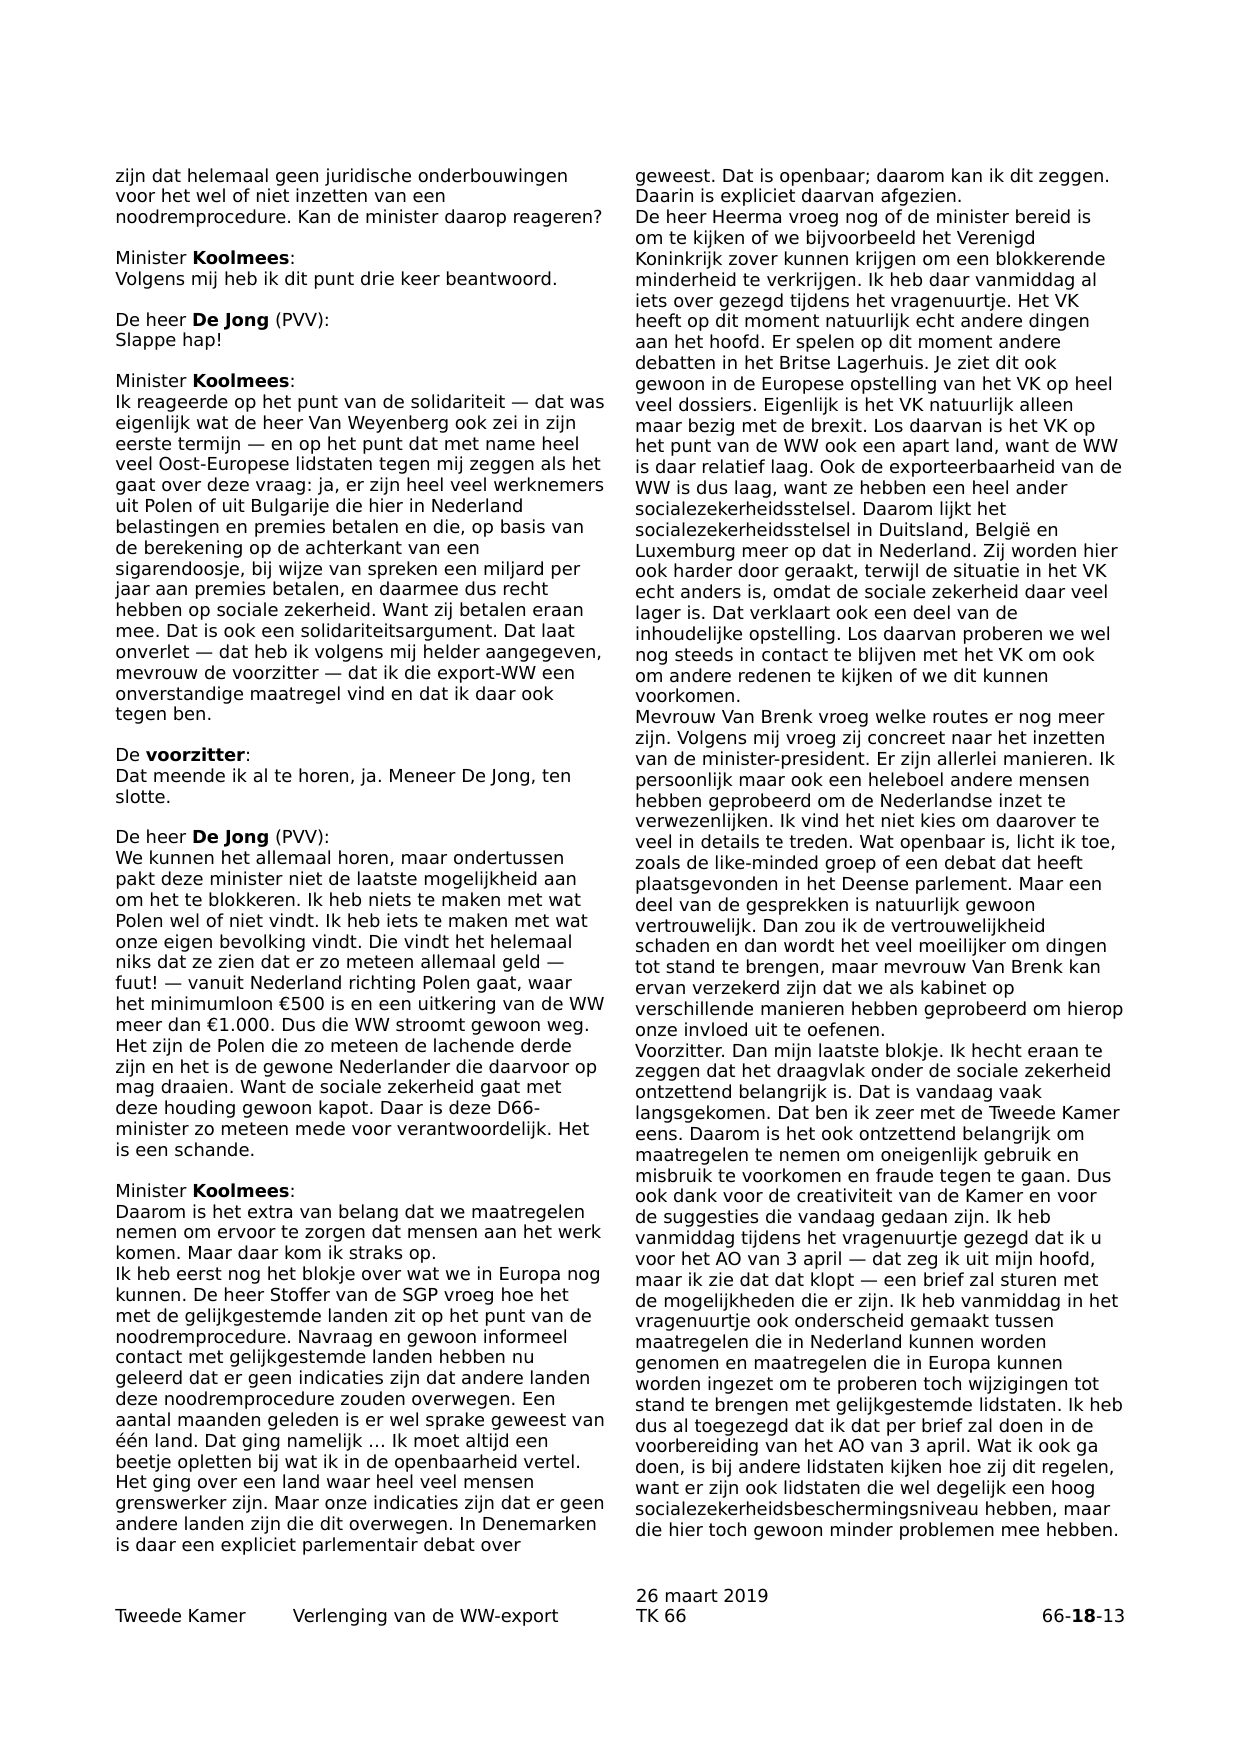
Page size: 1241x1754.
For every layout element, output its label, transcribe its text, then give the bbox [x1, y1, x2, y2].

text De heer Heerma vroeg nog of de minister bereid is om te kijken of we bijvoorbeeld het Verenigd Koninkrijk zover kunnen krijgen om een blokkerende minderheid te verkrijgen. Ik heb daar vanmiddag al iets over gezegd tijdens het vragenuurtje. Het VK heeft op dit moment natuurlijk echt andere dingen aan het hoofd. Er spelen op dit moment andere debatten in het Britse Lagerhuis. Je ziet dit ook gewoon in de Europese opstelling van het VK op heel veel dossiers. Eigenlijk is het VK natuurlijk alleen maar bezig met de brexit. Los daarvan is het VK op het punt van de WW ook een apart land, want de WW is daar relatief laag. Ook de exporteerbaarheid van de WW is dus laag, want ze hebben een heel ander socialezekerheidsstelsel. Daarom lijkt het socialezekerheidsstelsel in Duitsland, België en Luxemburg meer op dat in Nederland. Zij worden hier ook harder door geraakt, terwijl de situatie in het VK echt anders is, omdat de sociale zekerheid daar veel lager is. Dat verklaart ook een deel van de inhoudelijke opstelling. Los daarvan proberen we wel nog steeds in contact te blijven met het VK om ook om andere redenen te kijken of we dit kunnen voorkomen. [635, 207, 1125, 707]
text De heer De Jong (PVV): [115, 309, 605, 330]
text Minister Koolmees: [115, 1181, 605, 1201]
text Dat meende ik al te horen, ja. Meneer De Jong, ten slotte. [115, 766, 605, 807]
text Ik reageerde op het punt van de solidariteit — dat was eigenlijk wat de heer Van Weyenberg ook zei in zijn eerste termijn — en op het punt dat met name heel veel Oost-Europese lidstaten tegen mij zeggen als het gaat over deze vraag: ja, er zijn heel veel werknemers uit Polen of uit Bulgarije die hier in Nederland belastingen en premies betalen en die, op basis van de berekening op de achterkant van een sigarendoosje, bij wijze van spreken een miljard per jaar aan premies betalen, en daarmee dus recht hebben op sociale zekerheid. Want zij betalen eraan mee. Dat is ook een solidariteitsargument. Dat laat onverlet — dat heb ik volgens mij helder aangegeven, mevrouw de voorzitter — dat ik die export-WW een onverstandige maatregel vind en dat ik daar ook tegen ben. [115, 392, 605, 725]
text Volgens mij heb ik dit punt drie keer beantwoord. [115, 268, 605, 289]
text Slappe hap! [115, 330, 605, 351]
text Minister Koolmees: [115, 371, 605, 392]
text We kunnen het allemaal horen, maar ondertussen pakt deze minister niet de laatste mogelijkheid aan om het te blokkeren. Ik heb niets te maken met wat Polen wel of niet vindt. Ik heb iets te maken met wat onze eigen bevolking vindt. Die vindt het helemaal niks dat ze zien dat er zo meteen allemaal geld — fuut! — vanuit Nederland richting Polen gaat, waar het minimumloon €500 is en een uitkering van de WW meer dan €1.000. Dus die WW stroomt gewoon weg. Het zijn de Polen die zo meteen de lachende derde zijn en het is de gewone Nederlander die daarvoor op mag draaien. Want de sociale zekerheid gaat met deze houding gewoon kapot. Daar is deze D66-minister zo meteen mede voor verantwoordelijk. Het is een schande. [115, 848, 605, 1161]
text De heer De Jong (PVV): [115, 827, 605, 848]
text Mevrouw Van Brenk vroeg welke routes er nog meer zijn. Volgens mij vroeg zij concreet naar het inzetten van de minister-president. Er zijn allerlei manieren. Ik persoonlijk maar ook een heleboel andere mensen hebben geprobeerd om de Nederlandse inzet te verwezenlijken. Ik vind het niet kies om daarover te veel in details te treden. Wat openbaar is, licht ik toe, zoals de like-minded groep of een debat dat heeft plaatsgevonden in het Deense parlement. Maar een deel van de gesprekken is natuurlijk gewoon vertrouwelijk. Dan zou ik de vertrouwelijkheid schaden en dan wordt het veel moeilijker om dingen tot stand te brengen, maar mevrouw Van Brenk kan ervan verzekerd zijn dat we als kabinet op verschillende manieren hebben geprobeerd om hierop onze invloed uit te oefenen. [635, 707, 1125, 1040]
text zijn dat helemaal geen juridische onderbouwingen voor het wel of niet inzetten van een noodremprocedure. Kan de minister daarop reageren? [115, 165, 605, 228]
text Daarom is het extra van belang dat we maatregelen nemen om ervoor te zorgen dat mensen aan het werk komen. Maar daar kom ik straks op. [115, 1201, 605, 1264]
text De voorzitter: [115, 745, 605, 766]
text geweest. Dat is openbaar; daarom kan ik dit zeggen. Daarin is expliciet daarvan afgezien. [635, 165, 1125, 207]
text Minister Koolmees: [115, 248, 605, 268]
text Ik heb eerst nog het blokje over wat we in Europa nog kunnen. De heer Stoffer van de SGP vroeg hoe het met de gelijkgestemde landen zit op het punt van de noodremprocedure. Navraag en gewoon informeel contact met gelijkgestemde landen hebben nu geleerd dat er geen indicaties zijn dat andere landen deze noodremprocedure zouden overwegen. Een aantal maanden geleden is er wel sprake geweest van één land. Dat ging namelijk … Ik moet altijd een beetje opletten bij wat ik in de openbaarheid vertel. Het ging over een land waar heel veel mensen grenswerker zijn. Maar onze indicaties zijn dat er geen andere landen zijn die dit overwegen. In Denemarken is daar een expliciet parlementair debat over [115, 1264, 605, 1556]
text Voorzitter. Dan mijn laatste blokje. Ik hecht eraan te zeggen dat het draagvlak onder de sociale zekerheid ontzettend belangrijk is. Dat is vandaag vaak langsgekomen. Dat ben ik zeer met de Tweede Kamer eens. Daarom is het ook ontzettend belangrijk om maatregelen te nemen om oneigenlijk gebruik en misbruik te voorkomen en fraude tegen te gaan. Dus ook dank voor de creativiteit van de Kamer en voor de suggesties die vandaag gedaan zijn. Ik heb vanmiddag tijdens het vragenuurtje gezegd dat ik u voor het AO van 3 april — dat zeg ik uit mijn hoofd, maar ik zie dat dat klopt — een brief zal sturen met de mogelijkheden die er zijn. Ik heb vanmiddag in het vragenuurtje ook onderscheid gemaakt tussen maatregelen die in Nederland kunnen worden genomen en maatregelen die in Europa kunnen worden ingezet om te proberen toch wijzigingen tot stand te brengen met gelijkgestemde lidstaten. Ik heb dus al toegezegd dat ik dat per brief zal doen in de voorbereiding van het AO van 3 april. Wat ik ook ga doen, is bij andere lidstaten kijken hoe zij dit regelen, want er zijn ook lidstaten die wel degelijk een hoog socialezekerheidsbeschermingsniveau hebben, maar die hier toch gewoon minder problemen mee hebben. [635, 1040, 1125, 1540]
